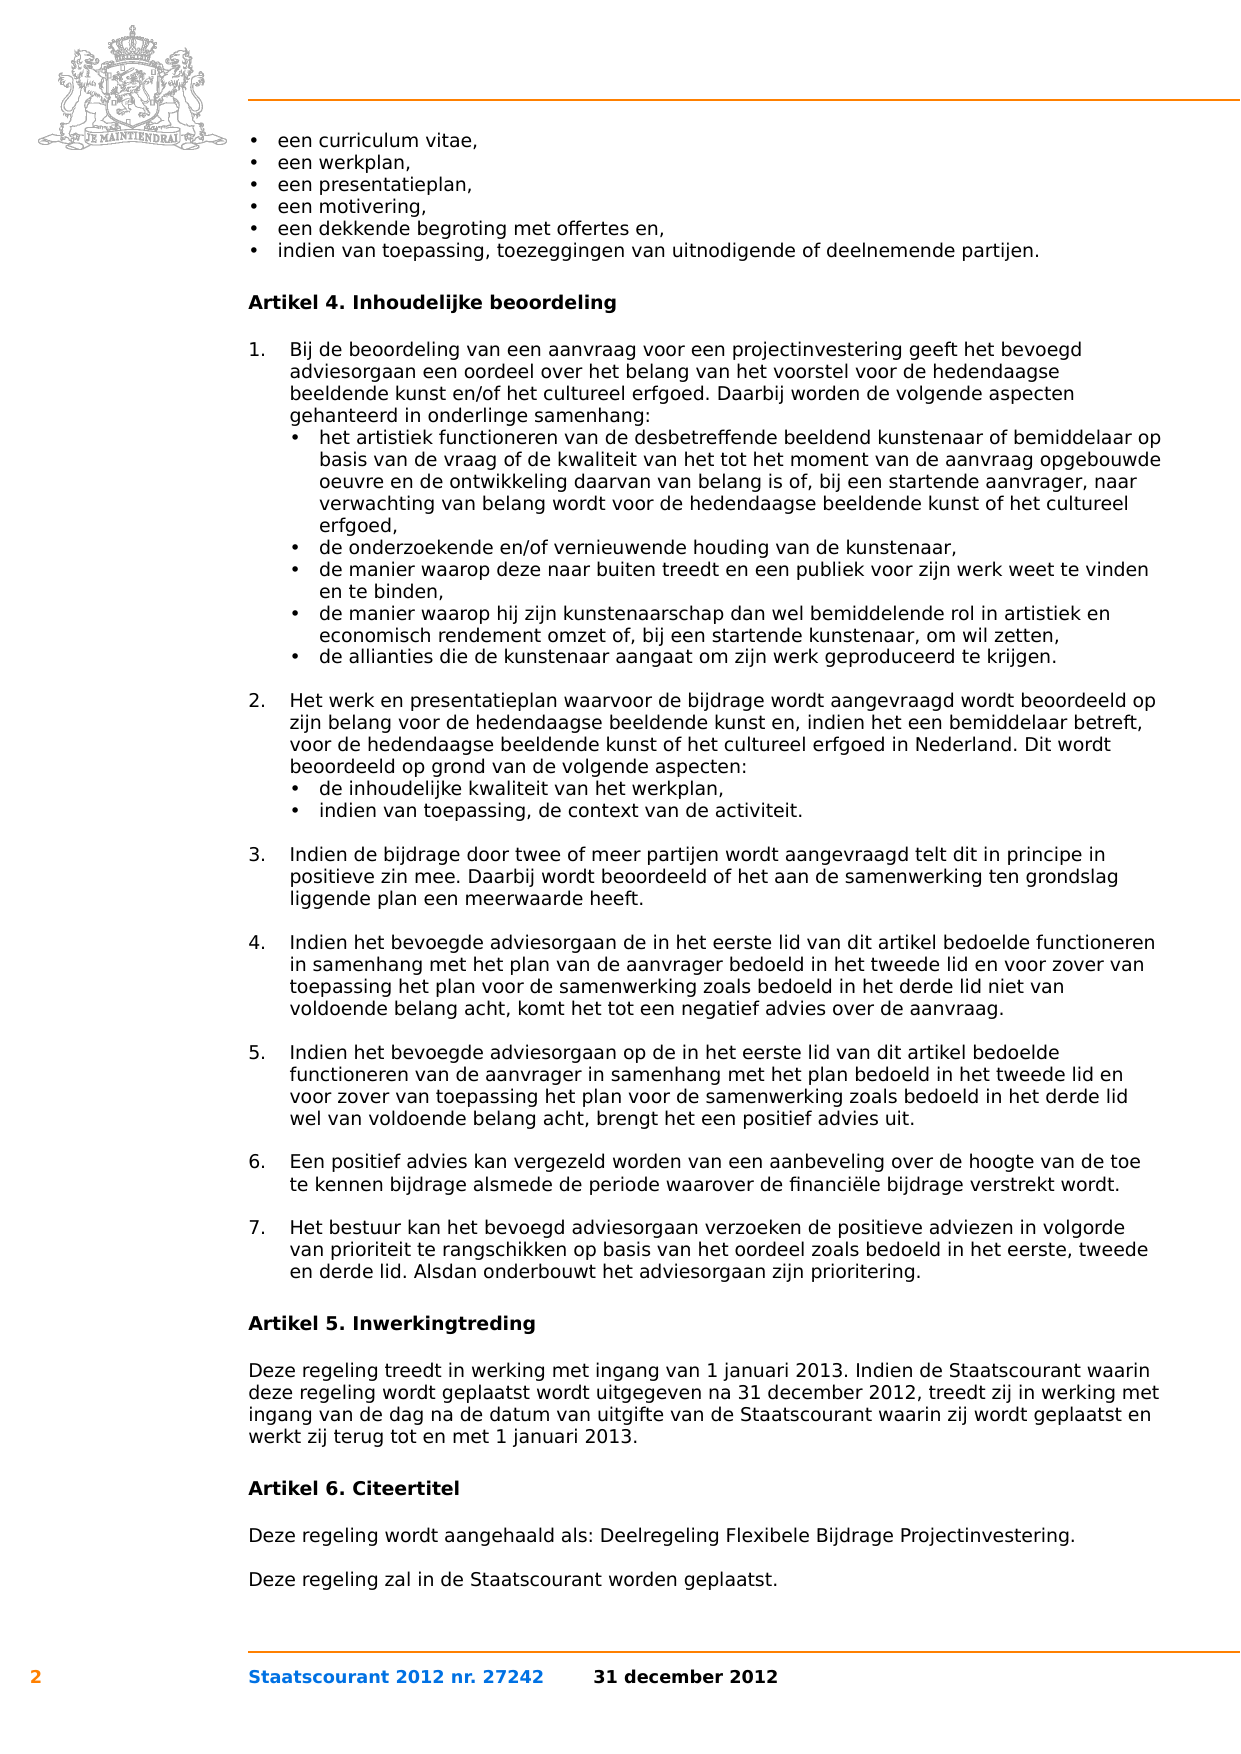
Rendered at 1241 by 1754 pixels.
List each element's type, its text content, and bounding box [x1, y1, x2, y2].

text 6. Een positief advies kan vergezeld worden van een aanbeveling over de hoogte van de toe te kennen bijdrage alsmede de periode waarover de financiële bijdrage verstrekt wordt. [248, 1151, 1163, 1195]
text • de allianties die de kunstenaar aangaat om zijn werk geproduceerd te krijgen. [289, 646, 1163, 668]
text 4. Indien het bevoegde adviesorgaan de in het eerste lid van dit artikel bedoelde functioneren in samenhang met het plan van de aanvrager bedoeld in het tweede lid en voor zover van toepassing het plan voor de samenwerking zoals bedoeld in het derde lid niet van voldoende belang acht, komt het tot een negatief advies over de aanvraag. [248, 932, 1163, 1020]
subtitle Artikel 5. Inwerkingtreding [248, 1313, 1163, 1335]
text • indien van toepassing, toezeggingen van uitnodigende of deelnemende partijen. [248, 240, 1163, 262]
text • het artistiek functioneren van de desbetreffende beeldend kunstenaar of bemiddelaar op basis van de vraag of de kwaliteit van het tot het moment van de aanvraag opgebouwde oeuvre en de ontwikkeling daarvan van belang is of, bij een startende aanvrager, naar verwachting van belang wordt voor de hedendaagse beeldende kunst of het cultureel erfgoed, [289, 427, 1163, 537]
text • een werkplan, [248, 152, 1163, 174]
text 5. Indien het bevoegde adviesorgaan op de in het eerste lid van dit artikel bedoelde functioneren van de aanvrager in samenhang met het plan bedoeld in het tweede lid en voor zover van toepassing het plan voor de samenwerking zoals bedoeld in het derde lid wel van voldoende belang acht, brengt het een positief advies uit. [248, 1042, 1163, 1129]
text • een dekkende begroting met offertes en, [248, 218, 1163, 240]
subtitle Artikel 6. Citeertitel [248, 1478, 1163, 1500]
text • een curriculum vitae, [248, 130, 1163, 152]
text • de inhoudelijke kwaliteit van het werkplan, [289, 778, 1163, 800]
text • een presentatieplan, [248, 174, 1163, 196]
text • indien van toepassing, de context van de activiteit. [289, 800, 1163, 822]
subtitle Artikel 4. Inhoudelijke beoordeling [248, 292, 1163, 314]
text Deze regeling treedt in werking met ingang van 1 januari 2013. Indien de Staatscourant waarin deze regeling wordt geplaatst wordt uitgegeven na 31 december 2012, treedt zij in werking met ingang van de dag na de datum van uitgifte van de Staatscourant waarin zij wordt geplaatst en werkt zij terug tot en met 1 januari 2013. [248, 1360, 1163, 1448]
text • een motivering, [248, 196, 1163, 218]
text Deze regeling zal in de Staatscourant worden geplaatst. [248, 1569, 1163, 1591]
text 1. Bij de beoordeling van een aanvraag voor een projectinvestering geeft het bevoegd adviesorgaan een oordeel over het belang van het voorstel voor de hedendaagse beeldende kunst en/of het cultureel erfgoed. Daarbij worden de volgende aspecten gehanteerd in onderlinge samenhang: [248, 339, 1163, 427]
text • de onderzoekende en/of vernieuwende houding van de kunstenaar, [289, 537, 1163, 558]
picture [38, 25, 227, 150]
text • de manier waarop hij zijn kunstenaarschap dan wel bemiddelende rol in artistiek en economisch rendement omzet of, bij een startende kunstenaar, om wil zetten, [289, 602, 1163, 646]
text 7. Het bestuur kan het bevoegd adviesorgaan verzoeken de positieve adviezen in volgorde van prioriteit te rangschikken op basis van het oordeel zoals bedoeld in het eerste, tweede en derde lid. Alsdan onderbouwt het adviesorgaan zijn prioritering. [248, 1217, 1163, 1283]
text 3. Indien de bijdrage door twee of meer partijen wordt aangevraagd telt dit in principe in positieve zin mee. Daarbij wordt beoordeeld of het aan de samenwerking ten grondslag liggende plan een meerwaarde heeft. [248, 844, 1163, 910]
text Deze regeling wordt aangehaald als: Deelregeling Flexibele Bijdrage Projectinvestering. [248, 1525, 1163, 1547]
text 2. Het werk en presentatieplan waarvoor de bijdrage wordt aangevraagd wordt beoordeeld op zijn belang voor de hedendaagse beeldende kunst en, indien het een bemiddelaar betreft, voor de hedendaagse beeldende kunst of het cultureel erfgoed in Nederland. Dit wordt beoordeeld op grond van de volgende aspecten: [248, 690, 1163, 778]
text • de manier waarop deze naar buiten treedt en een publiek voor zijn werk weet te vinden en te binden, [289, 558, 1163, 602]
